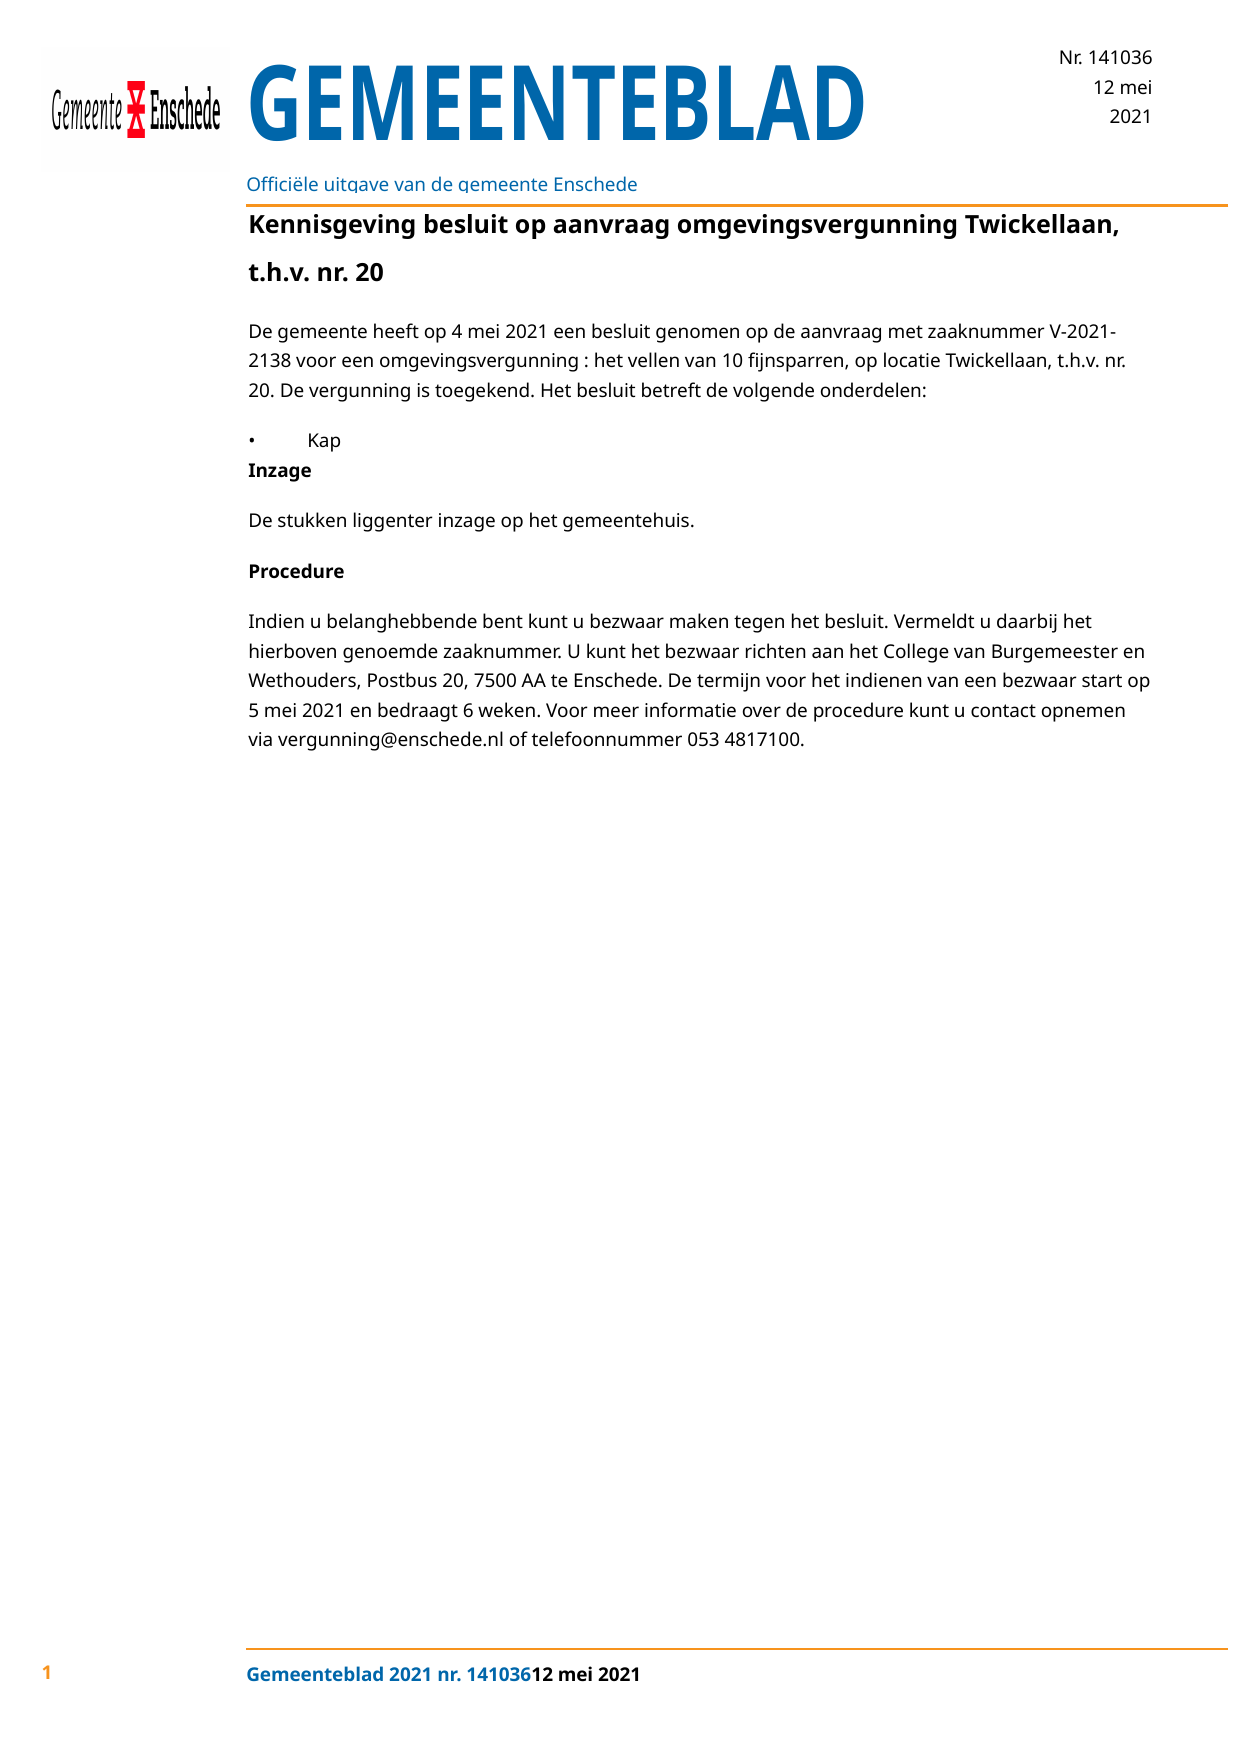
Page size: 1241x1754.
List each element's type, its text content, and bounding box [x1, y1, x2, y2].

text Kennisgeving besluit op aanvraag omgevingsvergunning Twickellaan, t.h.v. nr. 20 [248, 207, 1152, 288]
text De stukken liggenter inzage op het gemeentehuis. [248, 507, 1152, 533]
text Procedure [248, 558, 1152, 584]
text Indien u belanghebbende bent kunt u bezwaar maken tegen het besluit. Vermeldt u daarbij het hierboven genoemde zaaknummer. U kunt het bezwaar richten aan het College van Burgemees­ter en Wethouders, Postbus 20, 7500 AA te Enschede. De termijn voor het indienen van een bezwaar start op 5 mei 2021 en bedraagt 6 weken. Voor meer informatie over de procedure kunt u contact opnemen via vergunning@enschede.nl of telefoonnummer 053 4817100. [248, 608, 1152, 752]
text De gemeente heeft op 4 mei 2021 een besluit genomen op de aanvraag met zaaknummer V-2021-2138 voor een omgevingsvergunning : het vellen van 10 fijnsparren, op locatie Twickellaan, t.h.v. nr. 20. De vergunning is toegekend. Het besluit betreft de volgende onderdelen: [248, 318, 1152, 403]
picture [41, 47, 231, 172]
text Inzage [248, 457, 1152, 483]
list Kap [248, 427, 1152, 453]
